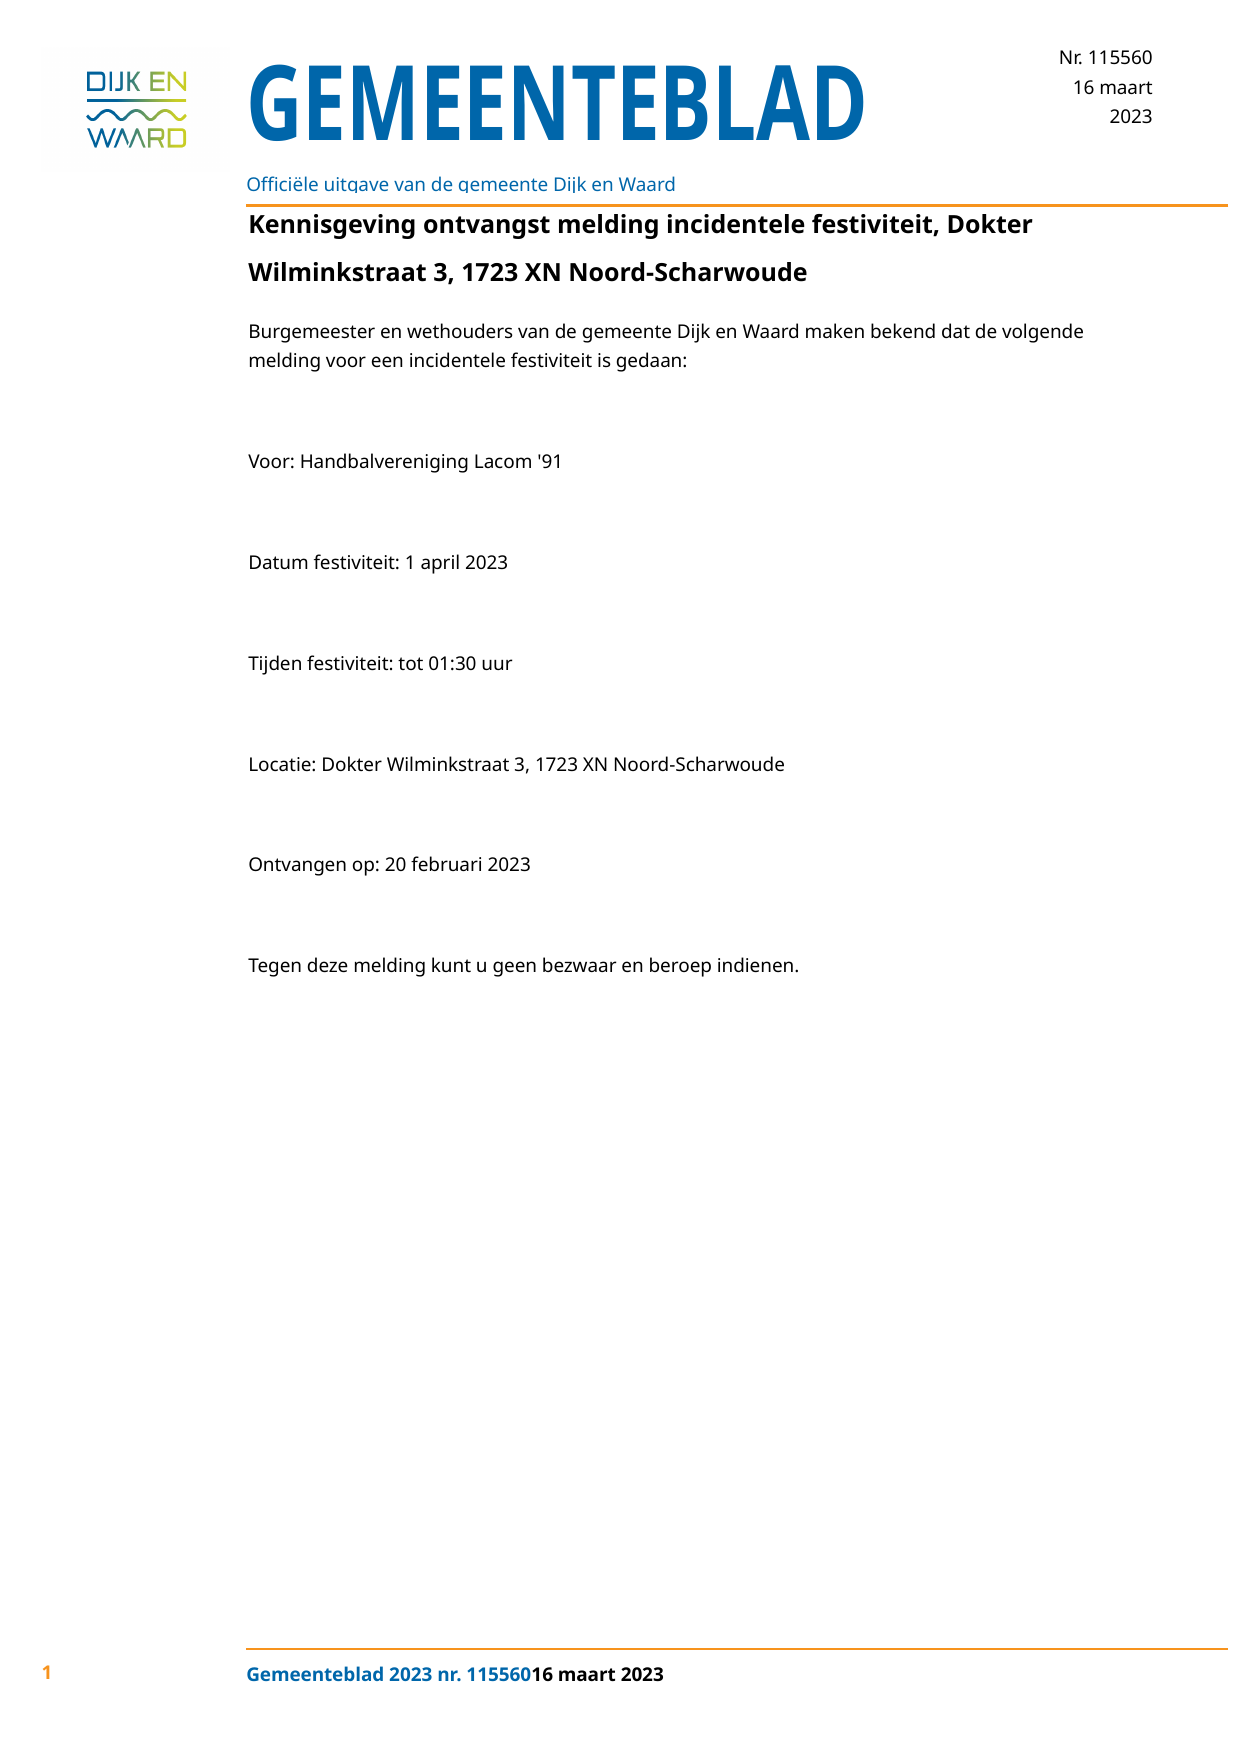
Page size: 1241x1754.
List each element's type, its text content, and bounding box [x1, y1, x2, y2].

text Tijden festiviteit: tot 01:30 uur [248, 650, 1152, 676]
text Kennisgeving ontvangst melding incidentele festiviteit, Dokter Wilminkstraat 3, 1723 XN Noord-Scharwoude [248, 207, 1152, 288]
text Locatie: Dokter Wilminkstraat 3, 1723 XN Noord-Scharwoude [248, 751, 1152, 777]
text Tegen deze melding kunt u geen bezwaar en beroep indienen. [248, 952, 1152, 978]
picture [41, 47, 231, 172]
text Datum festiviteit: 1 april 2023 [248, 549, 1152, 575]
text Voor: Handbalvereniging Lacom '91 [248, 448, 1152, 474]
text Burgemeester en wethouders van de gemeente Dijk en Waard maken bekend dat de volgende melding voor een incidentele festiviteit is gedaan: [248, 318, 1152, 373]
text Ontvangen op: 20 februari 2023 [248, 852, 1152, 877]
